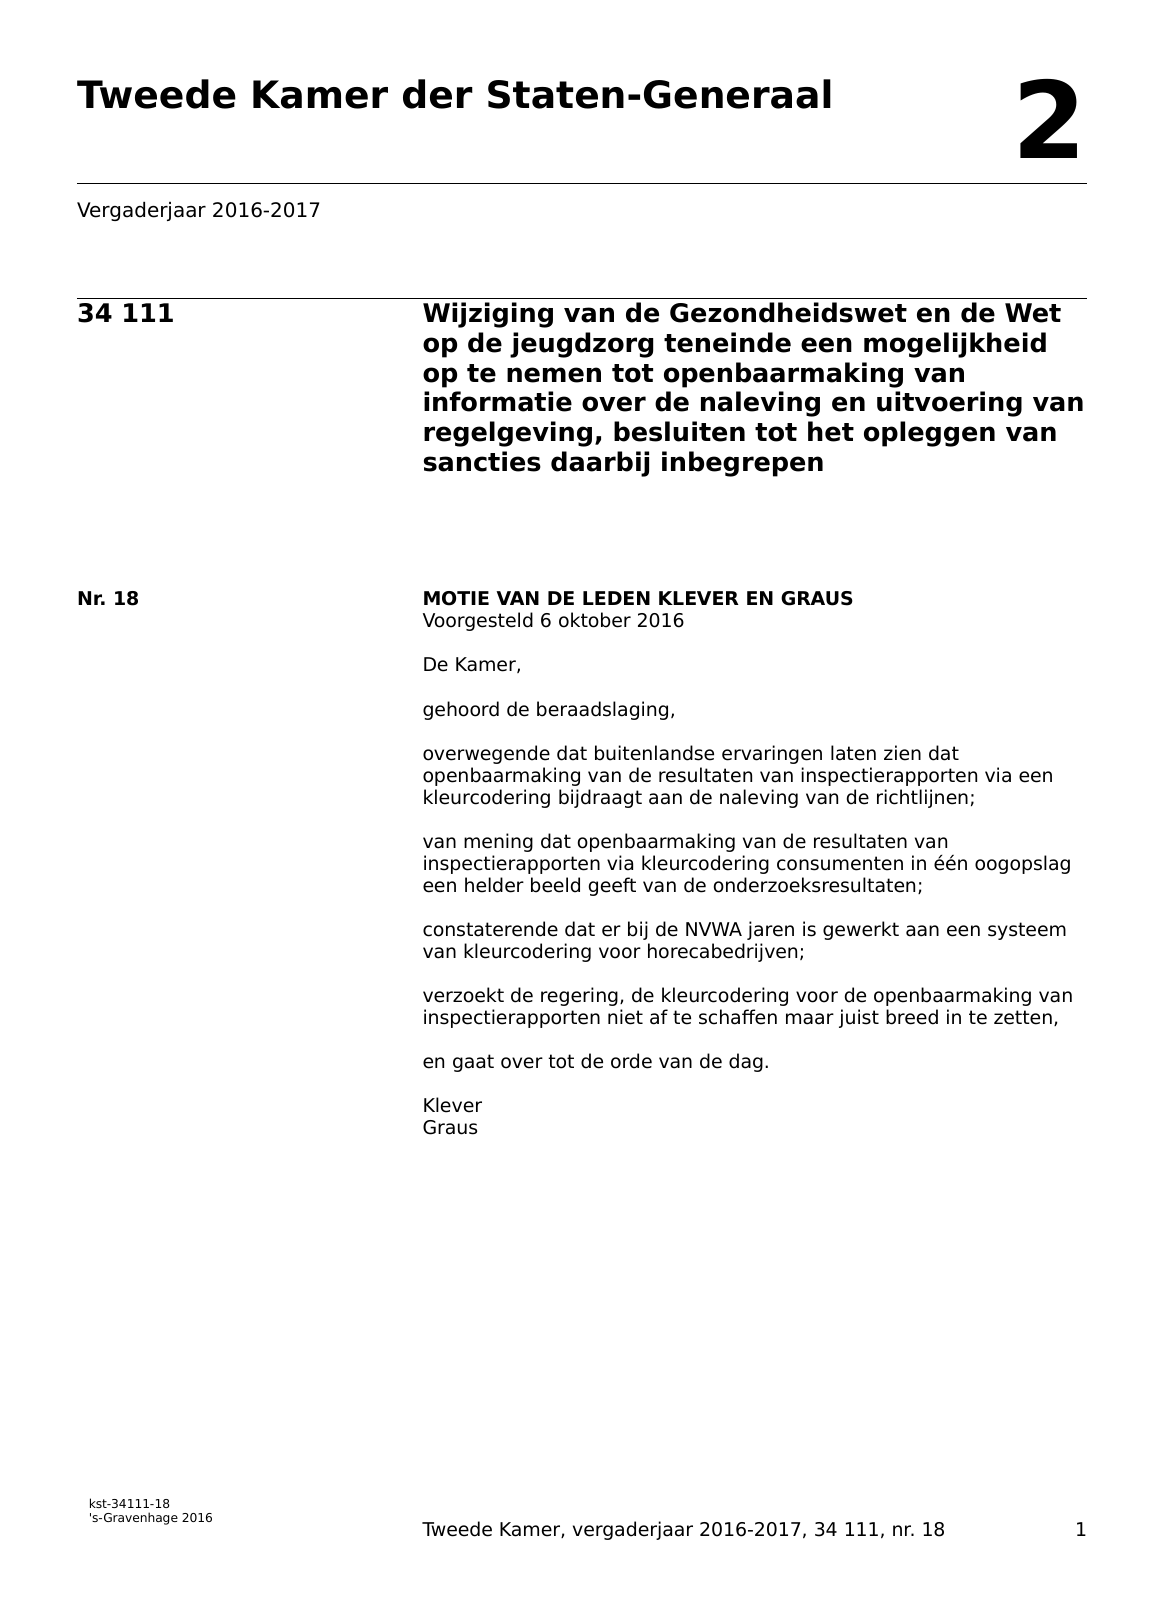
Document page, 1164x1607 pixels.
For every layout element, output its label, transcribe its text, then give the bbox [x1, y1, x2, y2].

text Klever [422, 1095, 1087, 1117]
text constaterende dat er bij de NVWA jaren is gewerkt aan een systeem van kleurcodering voor horecabedrijven; [422, 919, 1087, 963]
text kst-34111-18 [88, 1497, 323, 1511]
table_header 2 [886, 59, 1087, 183]
text verzoekt de regering, de kleurcodering voor de openbaarmaking van inspectierapporten niet af te schaffen maar juist breed in te zetten, [422, 985, 1087, 1029]
text van mening dat openbaarmaking van de resultaten van inspectierapporten via kleurcodering consumenten in één oogopslag een helder beeld geeft van de onderzoeksresultaten; [422, 831, 1087, 897]
subtitle 34 111 Wijziging van de Gezondheidswet en de Wet op de jeugdzorg teneinde een mogelijkheid op te nemen tot openbaarmaking van informatie over de naleving en uitvoering van regelgeving, besluiten tot het opleggen van sancties daarbij inbegrepen [77, 299, 1087, 477]
subtitle Nr. 18 MOTIE VAN DE LEDEN KLEVER EN GRAUS [77, 588, 1087, 610]
text overwegende dat buitenlandse ervaringen laten zien dat openbaarmaking van de resultaten van inspectierapporten via een kleurcodering bijdraagt aan de naleving van de richtlijnen; [422, 743, 1087, 808]
text en gaat over tot de orde van de dag. [422, 1051, 1087, 1073]
table_cell Vergaderjaar 2016-2017 [77, 184, 1087, 298]
text gehoord de beraadslaging, [422, 698, 1087, 720]
text Voorgesteld 6 oktober 2016 [422, 610, 1087, 632]
table_header Tweede Kamer der Staten-Generaal [77, 59, 886, 183]
text Graus [422, 1117, 1087, 1139]
text De Kamer, [422, 654, 1087, 676]
text 's-Gravenhage 2016 [88, 1511, 323, 1525]
